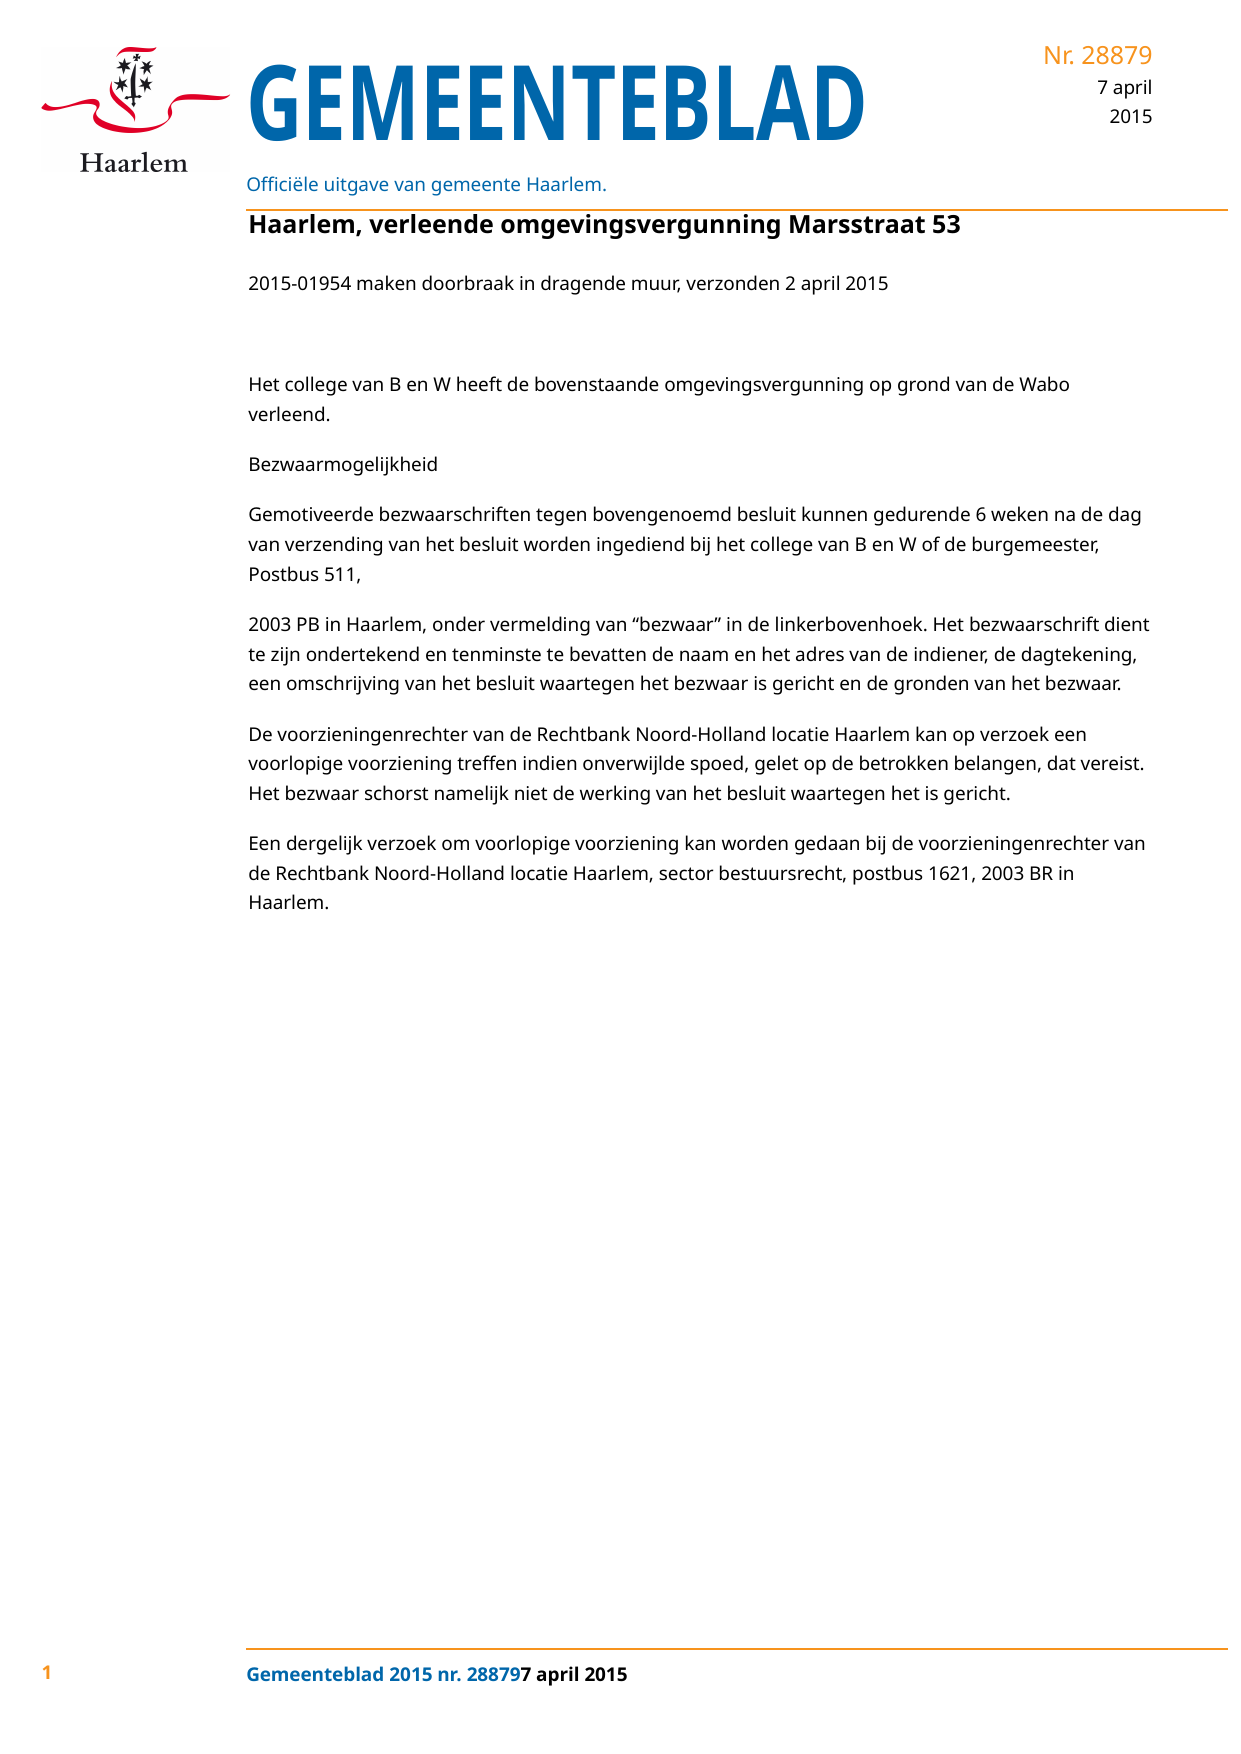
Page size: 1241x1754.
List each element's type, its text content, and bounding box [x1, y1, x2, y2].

text 2015-01954 maken doorbraak in dragende muur, verzonden 2 april 2015 [248, 270, 1152, 296]
text Haarlem, verleende omgevingsvergunning Marsstraat 53 [248, 211, 1152, 241]
text Gemotiveerde bezwaarschriften tegen bovengenoemd besluit kunnen gedurende 6 weken na de dag van verzending van het besluit worden ingediend bij het college van B en W of de burgemeester, Postbus 511, [248, 502, 1152, 586]
text Het college van B en W heeft de bovenstaande omgevingsvergunning op grond van de Wabo verleend. [248, 371, 1152, 426]
text Bezwaarmogelijkheid [248, 451, 1152, 477]
text 2003 PB in Haarlem, onder vermelding van “bezwaar” in de linkerbovenhoek. Het bezwaarschrift dient te zijn ondertekend en tenminste te bevatten de naam en het adres van de indiener, de dagtekening, een omschrijving van het besluit waartegen het bezwaar is gericht en de gronden van het bezwaar. [248, 611, 1152, 696]
text De voorzieningenrechter van de Rechtbank Noord-Holland locatie Haarlem kan op verzoek een voorlopige voorziening treffen indien onverwijlde spoed, gelet op de betrokken belangen, dat vereist. Het bezwaar schorst namelijk niet de werking van het besluit waartegen het is gericht. [248, 721, 1152, 806]
picture [41, 47, 231, 172]
text Een dergelijk verzoek om voorlopige voorziening kan worden gedaan bij de voorzieningenrechter van de Rechtbank Noord-Holland locatie Haarlem, sector bestuursrecht, postbus 1621, 2003 BR in Haarlem. [248, 830, 1152, 915]
